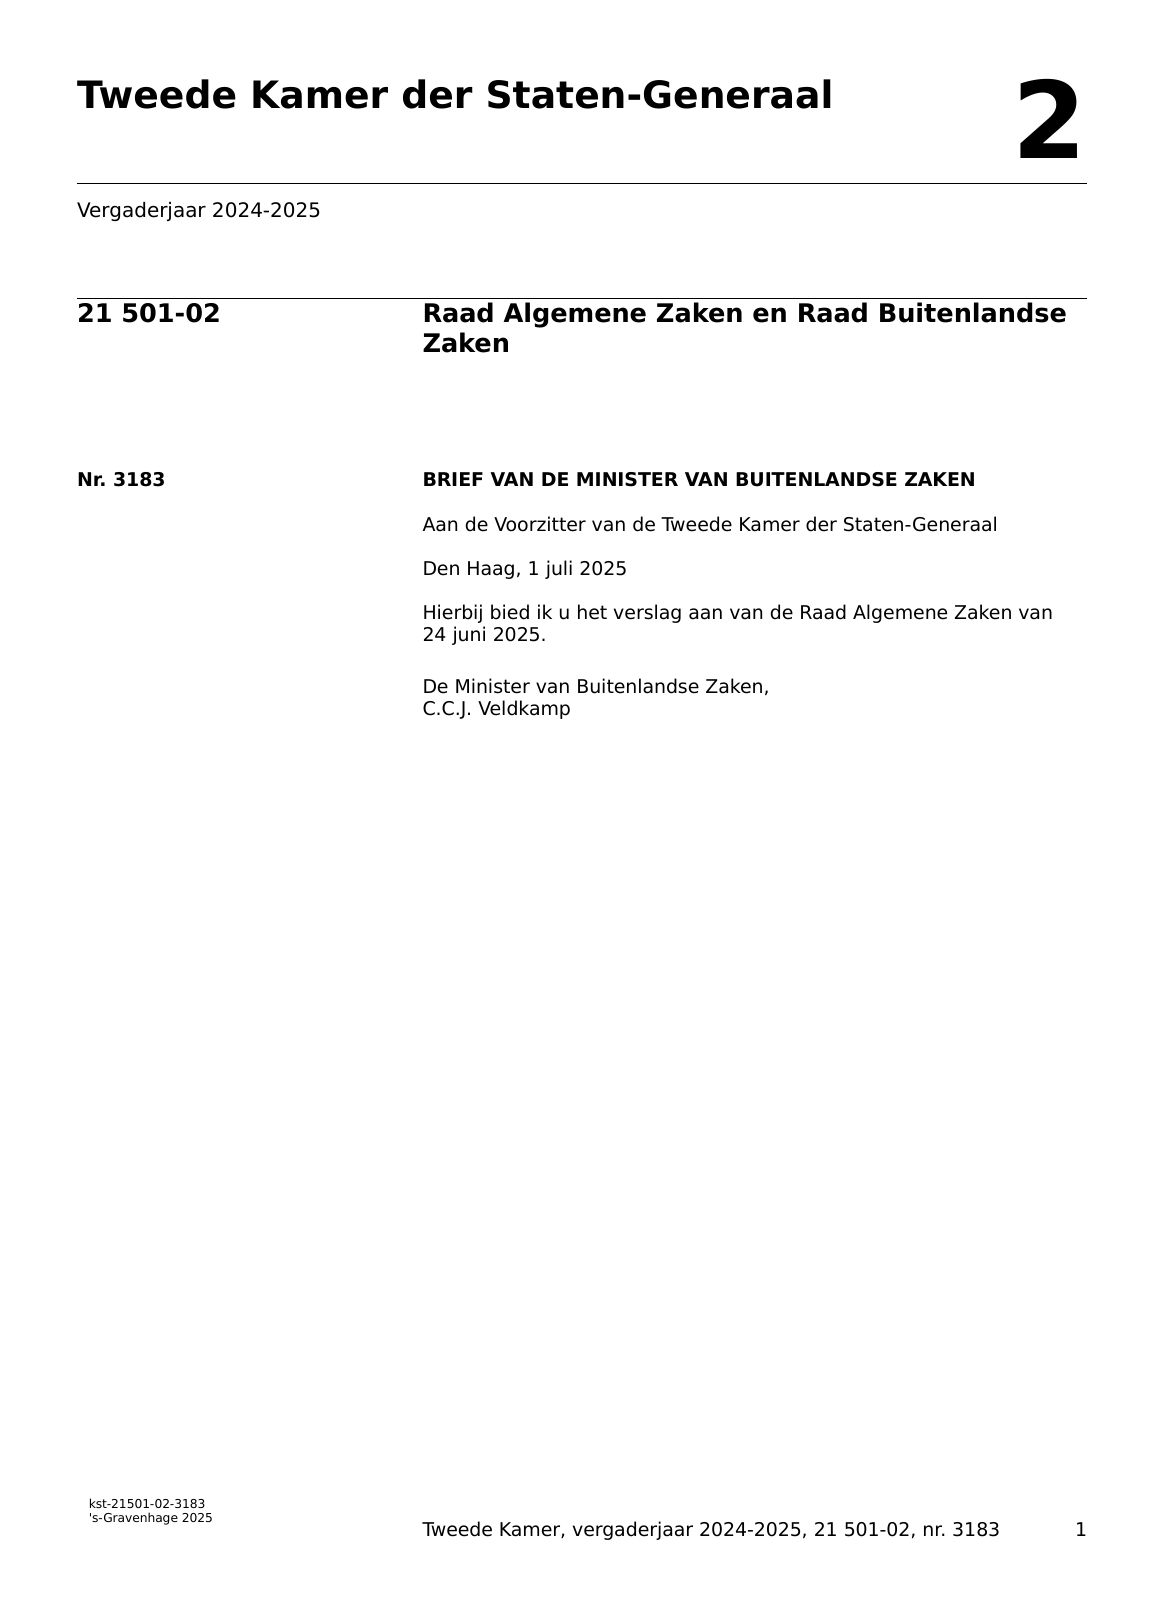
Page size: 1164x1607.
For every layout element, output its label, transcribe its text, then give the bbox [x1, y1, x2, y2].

subtitle Nr. 3183 BRIEF VAN DE MINISTER VAN BUITENLANDSE ZAKEN [77, 469, 1087, 491]
text 's-Gravenhage 2025 [88, 1511, 323, 1525]
table_header 2 [886, 59, 1087, 183]
text Den Haag, 1 juli 2025 [422, 558, 1087, 580]
text kst-21501-02-3183 [88, 1497, 323, 1511]
text Aan de Voorzitter van de Tweede Kamer der Staten-Generaal [422, 513, 1087, 536]
table_cell Vergaderjaar 2024-2025 [77, 184, 1087, 298]
text Hierbij bied ik u het verslag aan van de Raad Algemene Zaken van 24 juni 2025. [422, 602, 1087, 646]
text De Minister van Buitenlandse Zaken, C.C.J. Veldkamp [422, 676, 1087, 720]
table_header Tweede Kamer der Staten-Generaal [77, 59, 886, 183]
subtitle 21 501-02 Raad Algemene Zaken en Raad Buitenlandse Zaken [77, 299, 1087, 358]
